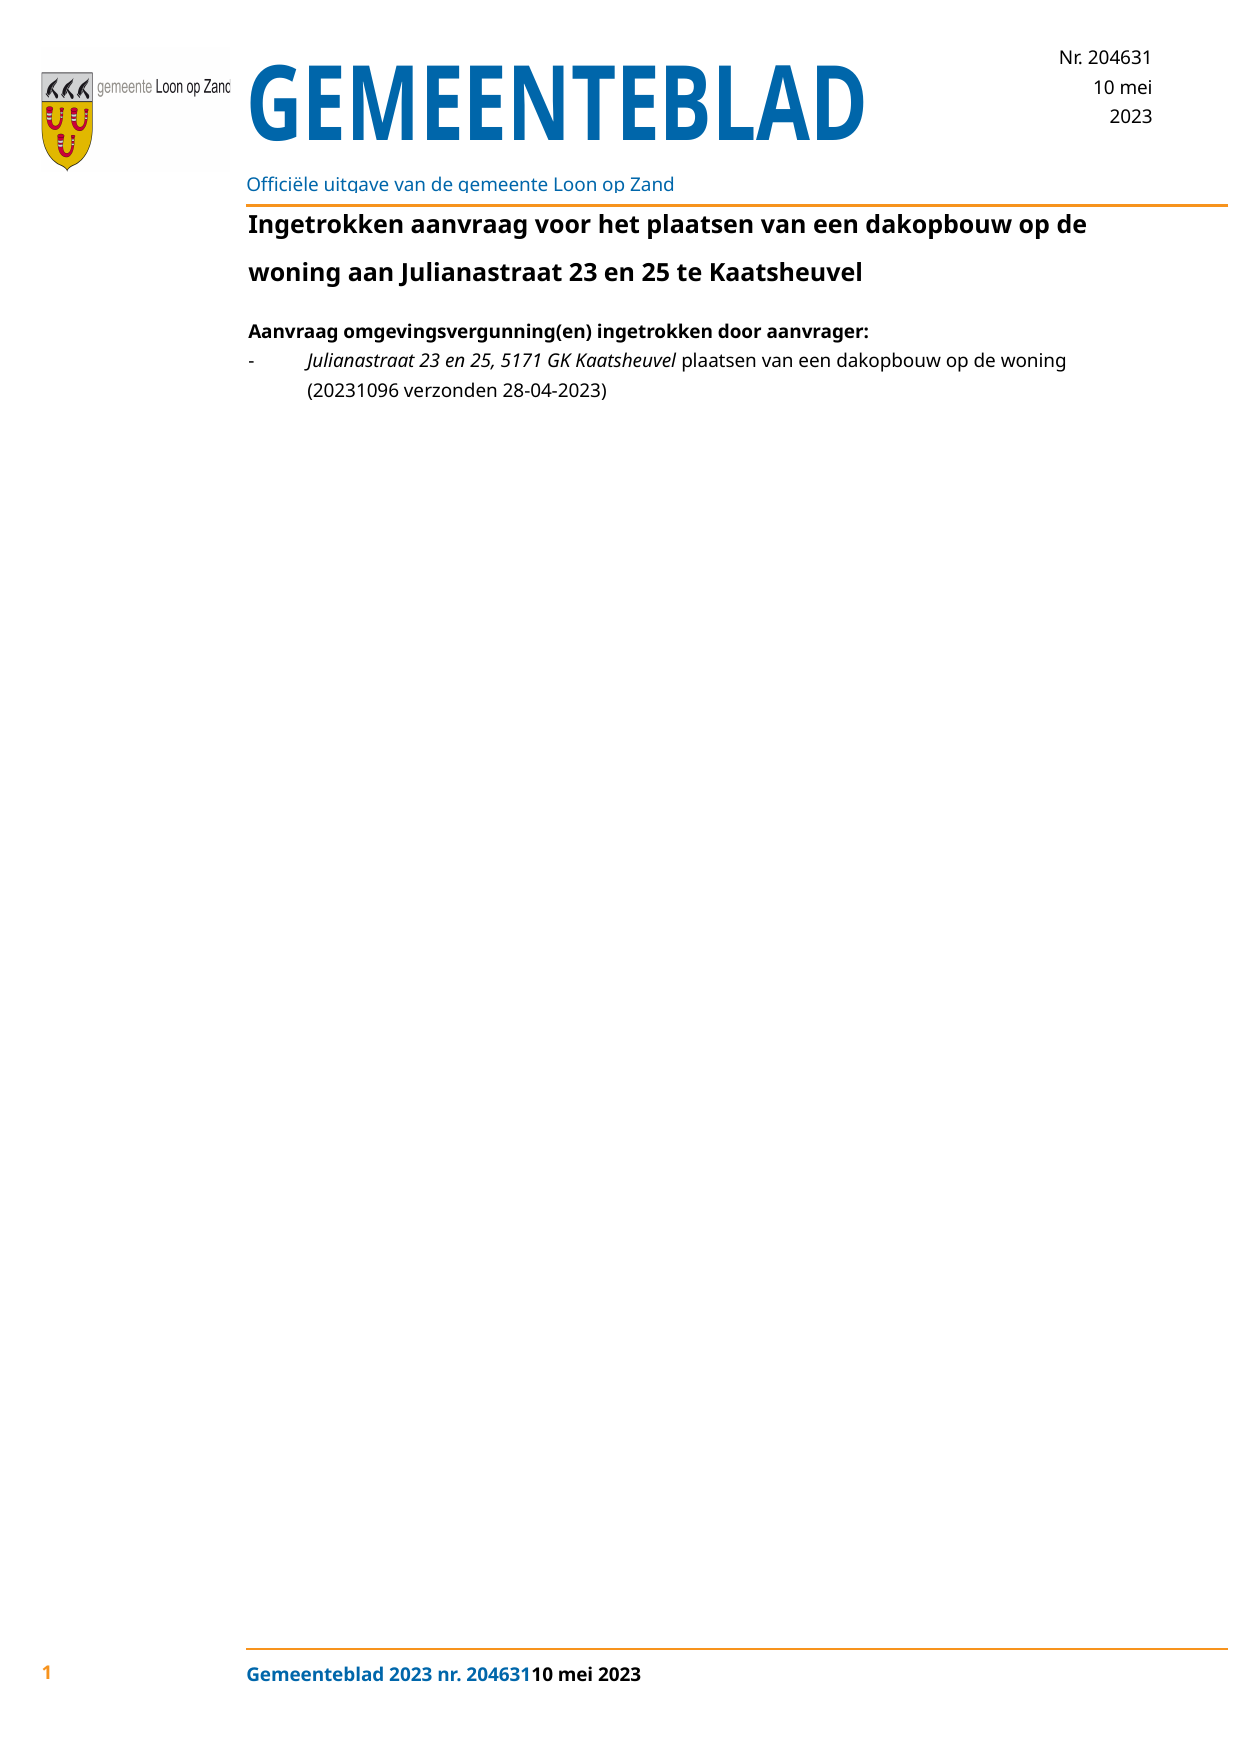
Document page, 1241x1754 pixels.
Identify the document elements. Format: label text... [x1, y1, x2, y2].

list Julianastraat 23 en 25, 5171 GK Kaatsheuvel plaatsen van een dakopbouw op de woning (20231096 verzonden 28-04-2023) [248, 347, 1152, 403]
text Aanvraag omgevingsvergunning(en) ingetrokken door aanvrager: [248, 318, 1152, 344]
text Ingetrokken aanvraag voor het plaatsen van een dakopbouw op de woning aan Julianastraat 23 en 25 te Kaatsheuvel [248, 207, 1152, 288]
picture [41, 47, 231, 172]
